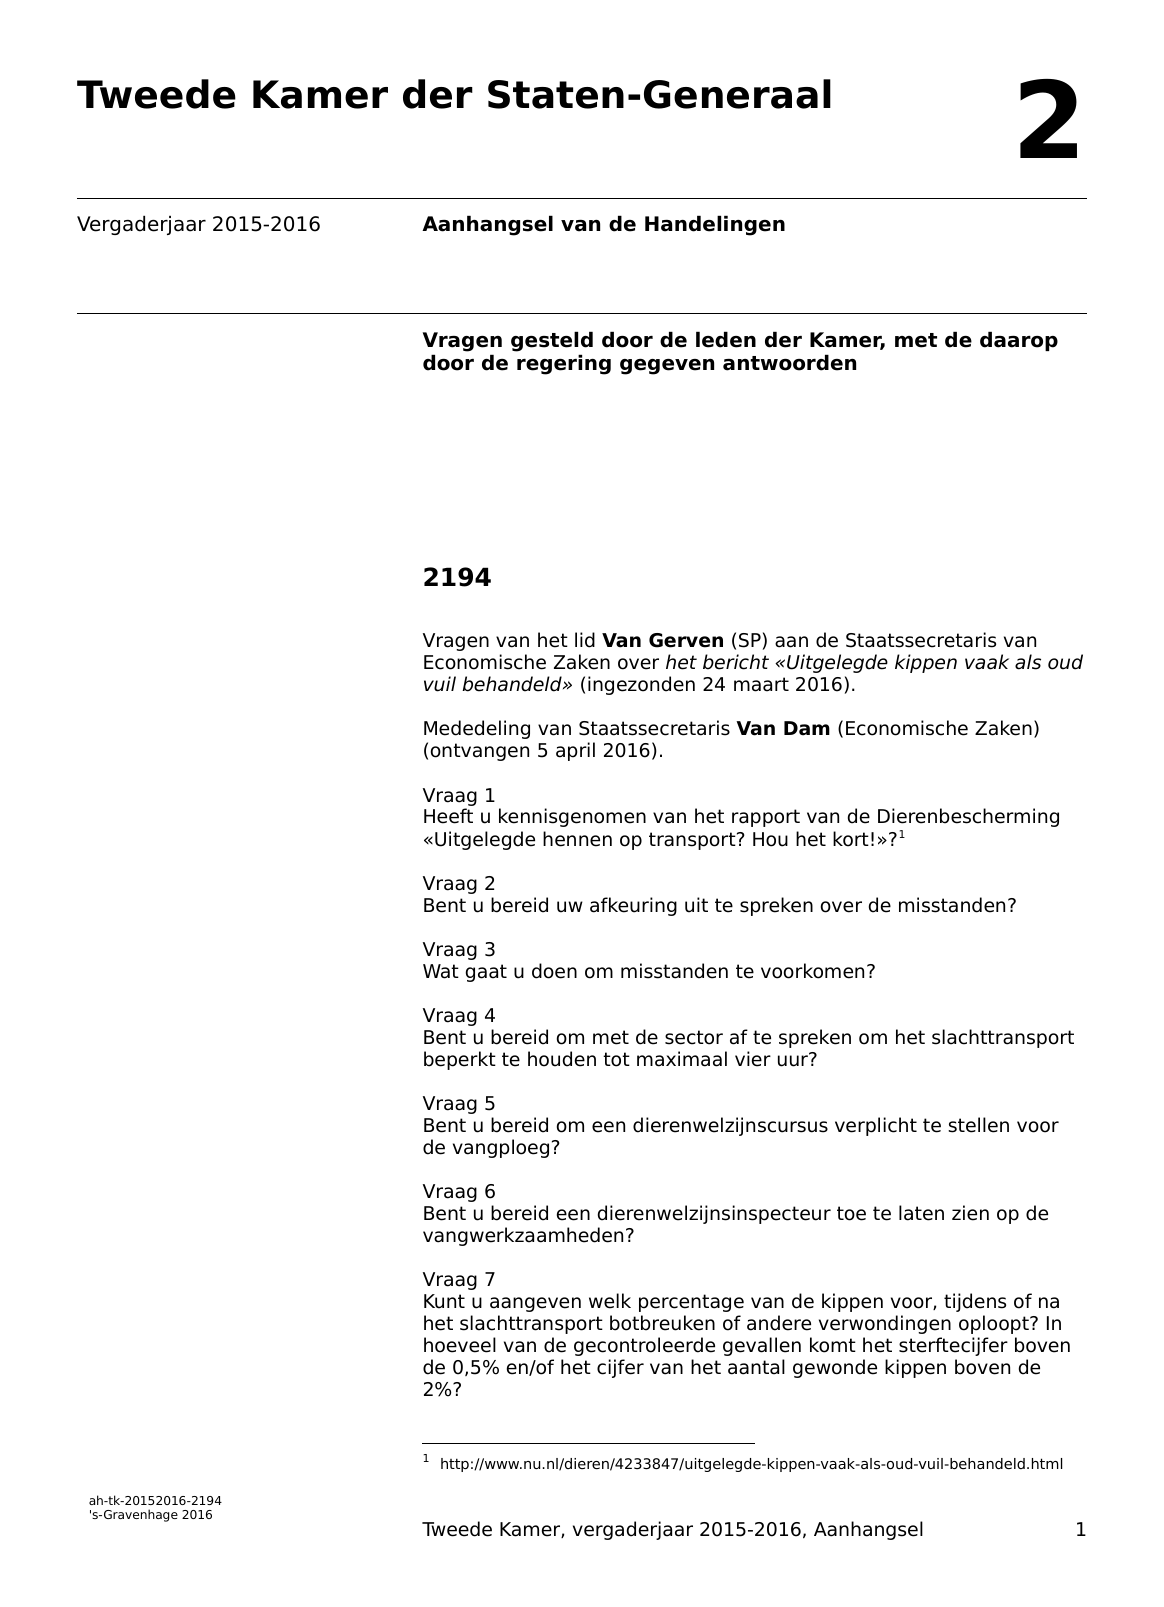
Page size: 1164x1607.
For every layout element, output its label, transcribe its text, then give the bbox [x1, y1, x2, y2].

table_header Tweede Kamer der Staten-Generaal [77, 59, 886, 198]
text Heeft u kennisgenomen van het rapport van de Dierenbescherming «Uitgelegde hennen op transport? Hou het kort!»? [422, 806, 1087, 850]
table_header 2 [886, 59, 1087, 198]
text Vraag 2 [422, 873, 1087, 894]
text Vraag 7 [422, 1269, 1087, 1291]
text Vraag 3 [422, 939, 1087, 961]
text 2194 [422, 563, 1087, 592]
text Bent u bereid uw afkeuring uit te spreken over de misstanden? [422, 894, 1087, 917]
text Vraag 5 [422, 1093, 1087, 1115]
text Vraag 4 [422, 1005, 1087, 1027]
text Vraag 1 [422, 784, 1087, 806]
text Bent u bereid een dierenwelzijnsinspecteur toe te laten zien op de vangwerkzaamheden? [422, 1203, 1087, 1247]
text Bent u bereid om een dierenwelzijnscursus verplicht te stellen voor de vangploeg? [422, 1115, 1087, 1159]
text Mededeling van Staatssecretaris Van Dam (Economische Zaken) (ontvangen 5 april 2016). [422, 718, 1087, 762]
table_cell Vragen gesteld door de leden der Kamer, met de daarop door de regering gegeven antwoorden [422, 314, 1087, 375]
table_cell [77, 314, 422, 375]
table_cell Aanhangsel van de Handelingen [422, 199, 1087, 313]
text ah-tk-20152016-2194 [88, 1494, 323, 1508]
text Wat gaat u doen om misstanden te voorkomen? [422, 961, 1087, 983]
text Kunt u aangeven welk percentage van de kippen voor, tijdens of na het slachttransport botbreuken of andere verwondingen oploopt? In hoeveel van de gecontroleerde gevallen komt het sterftecijfer boven de 0,5% en/of het cijfer van het aantal gewonde kippen boven de 2%? [422, 1291, 1087, 1401]
table_cell Vergaderjaar 2015-2016 [77, 199, 422, 313]
text 's-Gravenhage 2016 [88, 1508, 323, 1522]
text http://www.nu.nl/dieren/4233847/uitgelegde-kippen-vaak-als-oud-vuil-behandeld.html [422, 1452, 1087, 1474]
text Vraag 6 [422, 1181, 1087, 1203]
text Bent u bereid om met de sector af te spreken om het slachttransport beperkt te houden tot maximaal vier uur? [422, 1027, 1087, 1071]
text Vragen van het lid Van Gerven (SP) aan de Staatssecretaris van Economische Zaken over het bericht «Uitgelegde kippen vaak als oud vuil behandeld» (ingezonden 24 maart 2016). [422, 630, 1087, 696]
